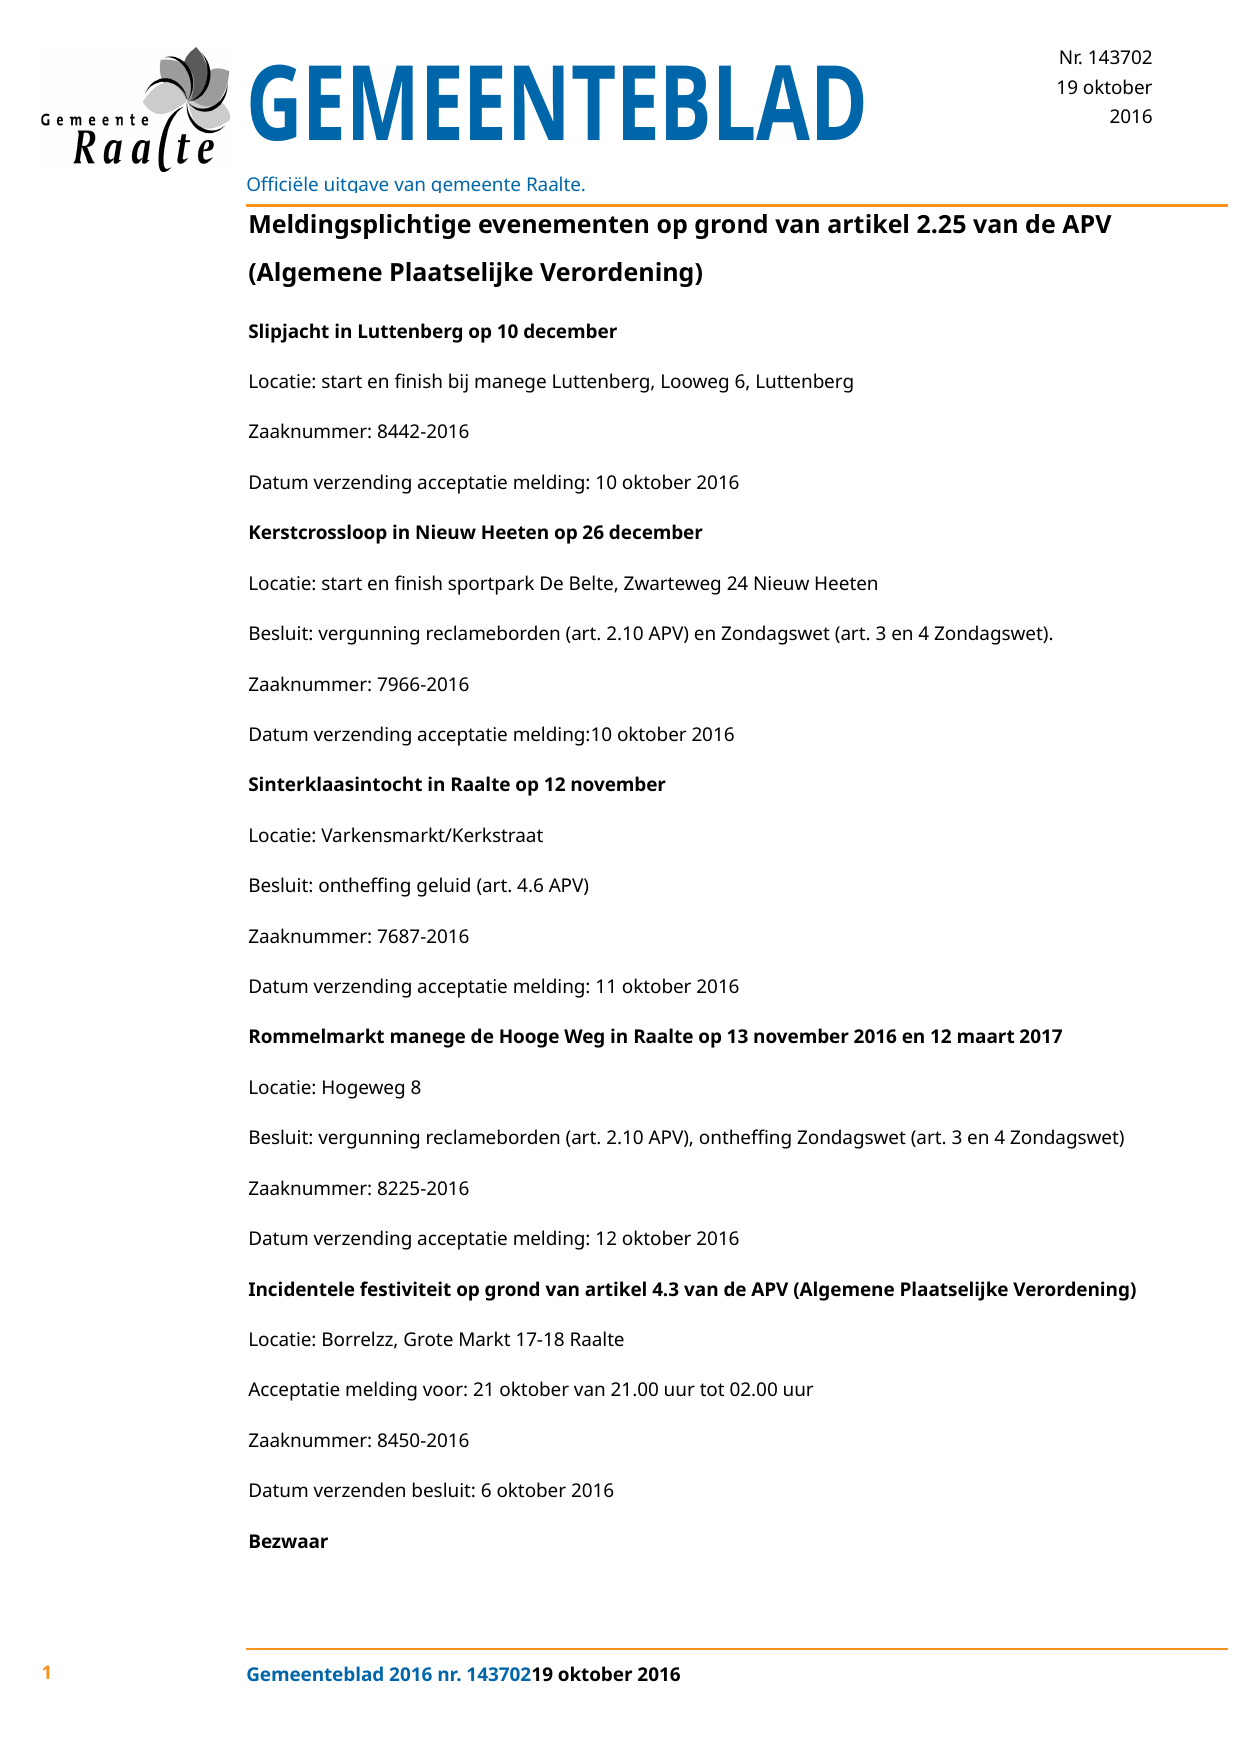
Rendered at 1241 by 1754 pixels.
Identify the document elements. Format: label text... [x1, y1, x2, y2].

text Locatie: Borrelzz, Grote Markt 17-18 Raalte [248, 1326, 1152, 1352]
text Besluit: ontheffing geluid (art. 4.6 APV) [248, 872, 1152, 898]
text Besluit: vergunning reclameborden (art. 2.10 APV), ontheffing Zondagswet (art. 3 en 4 Zondagswet) [248, 1124, 1152, 1150]
text Datum verzending acceptatie melding: 12 oktober 2016 [248, 1225, 1152, 1251]
text Datum verzenden besluit: 6 oktober 2016 [248, 1477, 1152, 1503]
text Incidentele festiviteit op grond van artikel 4.3 van de APV (Algemene Plaatselijke Verordening) [248, 1276, 1152, 1302]
text Slipjacht in Luttenberg op 10 december [248, 318, 1152, 344]
picture [41, 47, 231, 172]
text Datum verzending acceptatie melding: 11 oktober 2016 [248, 973, 1152, 999]
text Rommelmarkt manege de Hooge Weg in Raalte op 13 november 2016 en 12 maart 2017 [248, 1024, 1152, 1049]
text Zaaknummer: 8442-2016 [248, 419, 1152, 444]
text Besluit: vergunning reclameborden (art. 2.10 APV) en Zondagswet (art. 3 en 4 Zondagswet). [248, 620, 1152, 646]
text Sinterklaasintocht in Raalte op 12 november [248, 772, 1152, 797]
text Datum verzending acceptatie melding: 10 oktober 2016 [248, 469, 1152, 495]
text Datum verzending acceptatie melding:10 oktober 2016 [248, 721, 1152, 747]
text Zaaknummer: 8225-2016 [248, 1175, 1152, 1201]
text Zaaknummer: 8450-2016 [248, 1427, 1152, 1453]
text Kerstcrossloop in Nieuw Heeten op 26 december [248, 519, 1152, 545]
text Bezwaar [248, 1528, 1152, 1554]
text Locatie: start en finish sportpark De Belte, Zwarteweg 24 Nieuw Heeten [248, 570, 1152, 596]
text Zaaknummer: 7966-2016 [248, 671, 1152, 697]
text Locatie: Hogeweg 8 [248, 1074, 1152, 1100]
text Meldingsplichtige evenementen op grond van artikel 2.25 van de APV (Algemene Plaatselijke Verordening) [248, 207, 1152, 288]
text Locatie: start en finish bij manege Luttenberg, Looweg 6, Luttenberg [248, 368, 1152, 394]
text Locatie: Varkensmarkt/Kerkstraat [248, 822, 1152, 848]
text Zaaknummer: 7687-2016 [248, 923, 1152, 949]
text Acceptatie melding voor: 21 oktober van 21.00 uur tot 02.00 uur [248, 1377, 1152, 1402]
